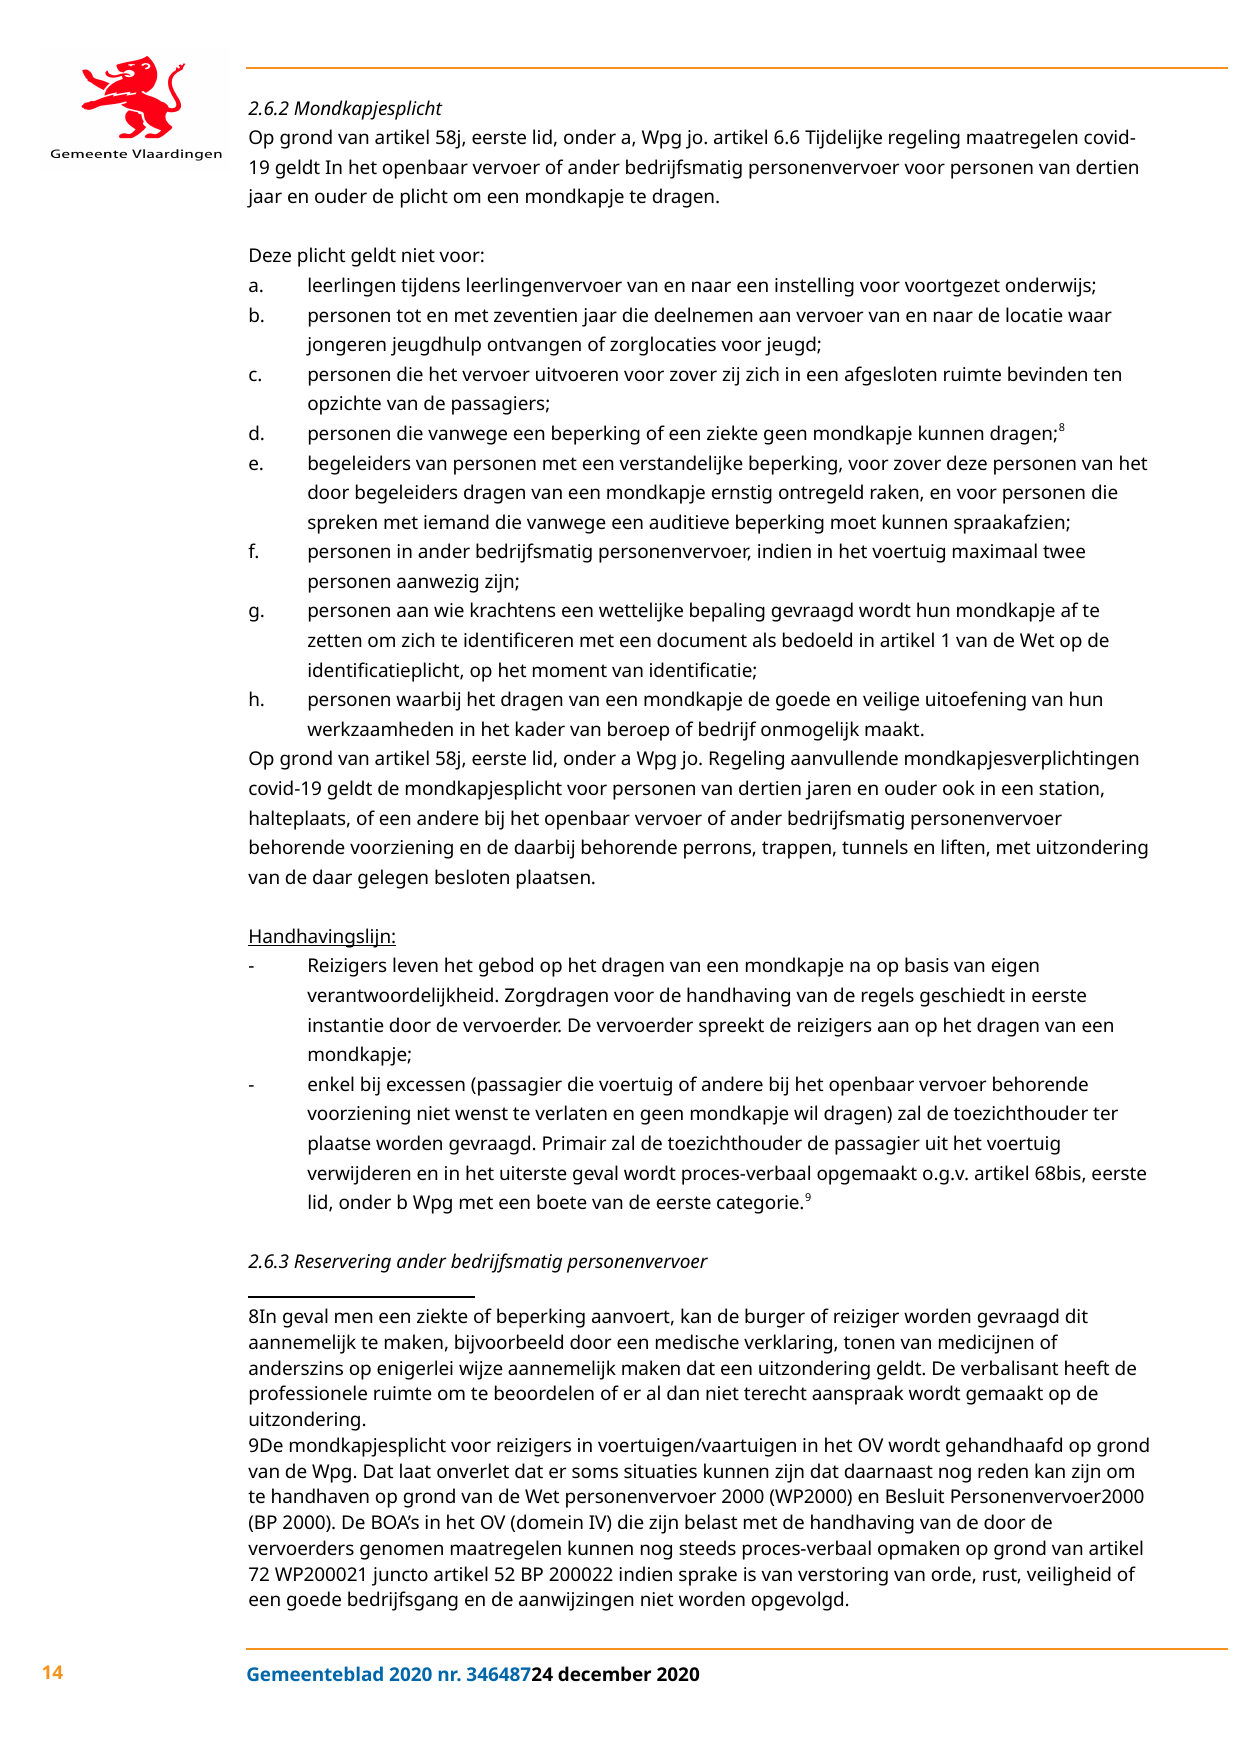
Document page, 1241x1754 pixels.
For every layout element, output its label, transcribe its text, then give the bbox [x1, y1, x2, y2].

list personen die vanwege een beperking of een ziekte geen mondkapje kunnen dragen; [248, 420, 1152, 446]
list leerlingen tijdens leerlingenvervoer van en naar een instelling voor voortgezet onderwijs; [248, 272, 1152, 298]
text 2.6.2 Mondkapjesplicht [248, 95, 1152, 121]
text 2.6.3 Reservering ander bedrijfsmatig personenvervoer [248, 1248, 1152, 1274]
list De mondkapjesplicht voor reizigers in voertuigen/vaartuigen in het OV wordt gehandhaafd op grond van de Wpg. Dat laat onverlet dat er soms situaties kunnen zijn dat daarnaast nog reden kan zijn om te handhaven op grond van de Wet personenvervoer 2000 (WP2000) en Besluit Personenvervoer2000 (BP 2000). De BOA’s in het OV (domein IV) die zijn belast met de handhaving van de door de vervoerders genomen maatregelen kunnen nog steeds proces-verbaal opmaken op grond van artikel 72 WP200021 juncto artikel 52 BP 200022 indien sprake is van verstoring van orde, rust, veiligheid of een goede bedrijfsgang en de aanwijzingen niet worden opgevolgd. [248, 1432, 1152, 1612]
text Op grond van artikel 58j, eerste lid, onder a Wpg jo. Regeling aanvullende mondkapjesverplichtingen covid-19 geldt de mondkapjesplicht voor personen van dertien jaren en ouder ook in een station, halteplaats, of een andere bij het openbaar vervoer of ander bedrijfsmatig personenvervoer behorende voorziening en de daarbij behorende perrons, trappen, tunnels en liften, met uitzondering van de daar gelegen besloten plaatsen. [248, 746, 1152, 890]
list personen aan wie krachtens een wettelijke bepaling gevraagd wordt hun mondkapje af te zetten om zich te identificeren met een document als bedoeld in artikel 1 van de Wet op de identificatieplicht, op het moment van identificatie; [248, 598, 1152, 683]
text Deze plicht geldt niet voor: [248, 243, 1152, 268]
list Reizigers leven het gebod op het dragen van een mondkapje na op basis van eigen verantwoordelijkheid. Zorgdragen voor de handhaving van de regels geschiedt in eerste instantie door de vervoerder. De vervoerder spreekt de reizigers aan op het dragen van een mondkapje; [248, 953, 1152, 1067]
list personen in ander bedrijfsmatig personenvervoer, indien in het voertuig maximaal twee personen aanwezig zijn; [248, 538, 1152, 594]
list personen tot en met zeventien jaar die deelnemen aan vervoer van en naar de locatie waar jongeren jeugdhulp ontvangen of zorglocaties voor jeugd; [248, 302, 1152, 357]
list enkel bij excessen (passagier die voertuig of andere bij het openbaar vervoer behorende voorziening niet wenst te verlaten en geen mondkapje wil dragen) zal de toezichthouder ter plaatse worden gevraagd. Primair zal de toezichthouder de passagier uit het voertuig verwijderen en in het uiterste geval wordt proces-verbaal opgemaakt o.g.v. artikel 68bis, eerste lid, onder b Wpg met een boete van de eerste categorie. [248, 1071, 1152, 1215]
picture [41, 47, 231, 172]
text Op grond van artikel 58j, eerste lid, onder a, Wpg jo. artikel 6.6 Tijdelijke regeling maatregelen covid-19 geldt In het openbaar vervoer of ander bedrijfsmatig personenvervoer voor personen van dertien jaar en ouder de plicht om een mondkapje te dragen. [248, 124, 1152, 209]
list begeleiders van personen met een verstandelijke beperking, voor zover deze personen van het door begeleiders dragen van een mondkapje ernstig ontregeld raken, en voor personen die spreken met iemand die vanwege een auditieve beperking moet kunnen spraakafzien; [248, 450, 1152, 535]
list personen die het vervoer uitvoeren voor zover zij zich in een afgesloten ruimte bevinden ten opzichte van de passagiers; [248, 361, 1152, 416]
text Handhavingslijn: [248, 923, 1152, 949]
list personen waarbij het dragen van een mondkapje de goede en veilige uitoefening van hun werkzaamheden in het kader van beroep of bedrijf onmogelijk maakt. [248, 686, 1152, 742]
list In geval men een ziekte of beperking aanvoert, kan de burger of reiziger worden gevraagd dit aannemelijk te maken, bijvoorbeeld door een medische verklaring, tonen van medicijnen of anderszins op enigerlei wijze aannemelijk maken dat een uitzondering geldt. De verbalisant heeft de professionele ruimte om te beoordelen of er al dan niet terecht aanspraak wordt gemaakt op de uitzondering. [248, 1303, 1152, 1432]
